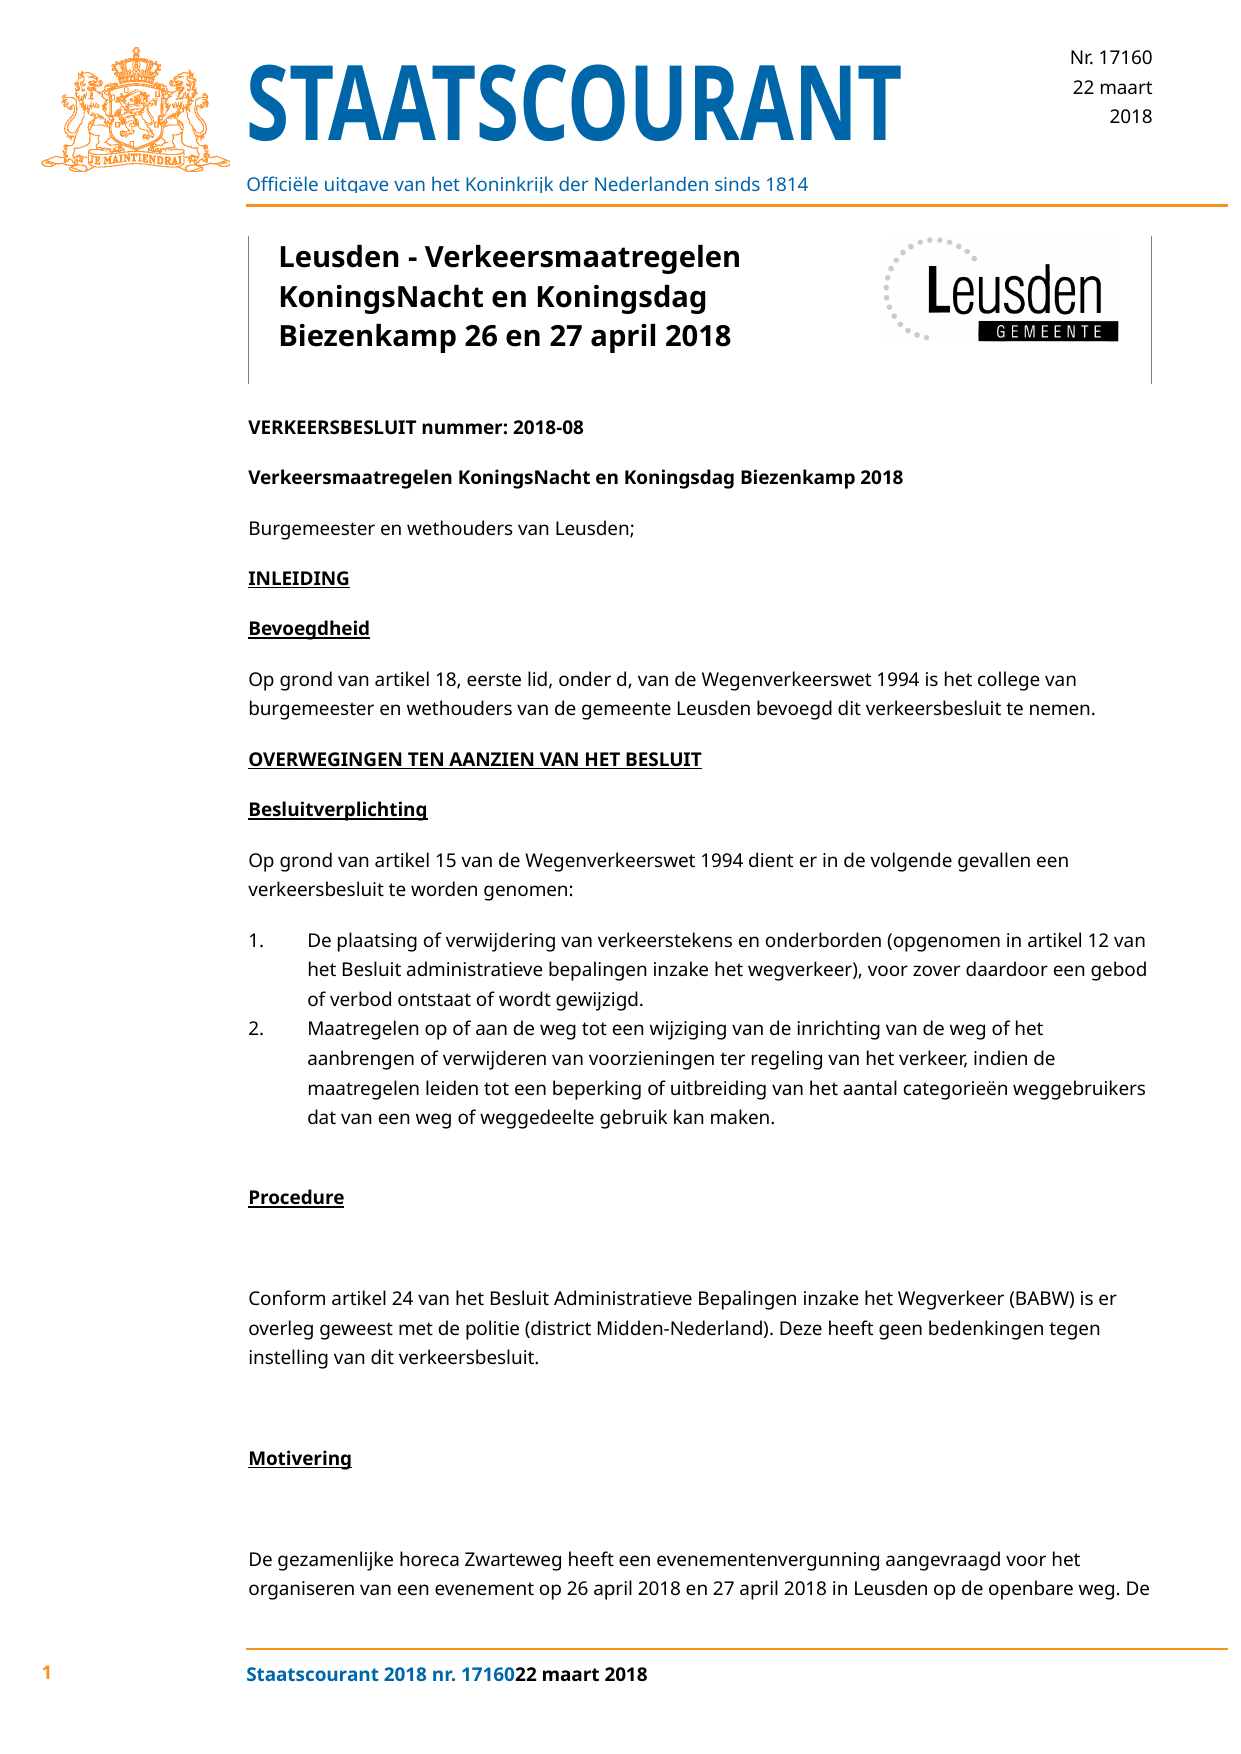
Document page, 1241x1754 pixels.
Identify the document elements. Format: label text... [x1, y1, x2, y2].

picture [882, 236, 1119, 342]
table_header [850, 236, 1151, 384]
picture [41, 47, 231, 172]
text Bevoegdheid [248, 616, 1152, 641]
text Op grond van artikel 15 van de Wegenverkeerswet 1994 dient er in de volgende gevallen een verkeersbesluit te worden genomen: [248, 847, 1152, 902]
text Conform artikel 24 van het Besluit Administratieve Bepalingen inzake het Wegverkeer (BABW) is er overleg geweest met de politie (district Midden-Nederland). Deze heeft geen bedenkingen tegen instelling van dit verkeersbesluit. [248, 1285, 1152, 1370]
text Op grond van artikel 18, eerste lid, onder d, van de Wegenverkeerswet 1994 is het college van burgemeester en wethouders van de gemeente Leusden bevoegd dit verkeersbesluit te nemen. [248, 666, 1152, 721]
text Burgemeester en wethouders van Leusden; [248, 515, 1152, 541]
text INLEIDING [248, 565, 1152, 591]
text OVERWEGINGEN TEN AANZIEN VAN HET BESLUIT [248, 746, 1152, 772]
text De gezamenlijke horeca Zwarteweg heeft een evenementenvergunning aangevraagd voor het organiseren van een evenement op 26 april 2018 en 27 april 2018 in Leusden op de openbare weg. De [248, 1546, 1152, 1601]
text Besluitverplichting [248, 796, 1152, 822]
text Verkeersmaatregelen KoningsNacht en Koningsdag Biezenkamp 2018 [248, 464, 1152, 490]
list De plaatsing of verwijdering van verkeerstekens en onderborden (opgenomen in artikel 12 van het Besluit administratieve bepalingen inzake het wegverkeer), voor zover daardoor een gebod of verbod ontstaat of wordt gewijzigd. [248, 927, 1152, 1012]
text VERKEERSBESLUIT nummer: 2018-08 [248, 414, 1152, 440]
list Maatregelen op of aan de weg tot een wijziging van de inrichting van de weg of het aanbrengen of verwijderen van voorzieningen ter regeling van het verkeer, indien de maatregelen leiden tot een beperking of uitbreiding van het aantal categorieën weggebruikers dat van een weg of weggedeelte gebruik kan maken. [248, 1016, 1152, 1130]
text Motivering [248, 1445, 1152, 1471]
text Procedure [248, 1184, 1152, 1210]
table_header Leusden - Verkeersmaatregelen KoningsNacht en Koningsdag Biezenkamp 26 en 27 april 2018 [249, 236, 850, 384]
